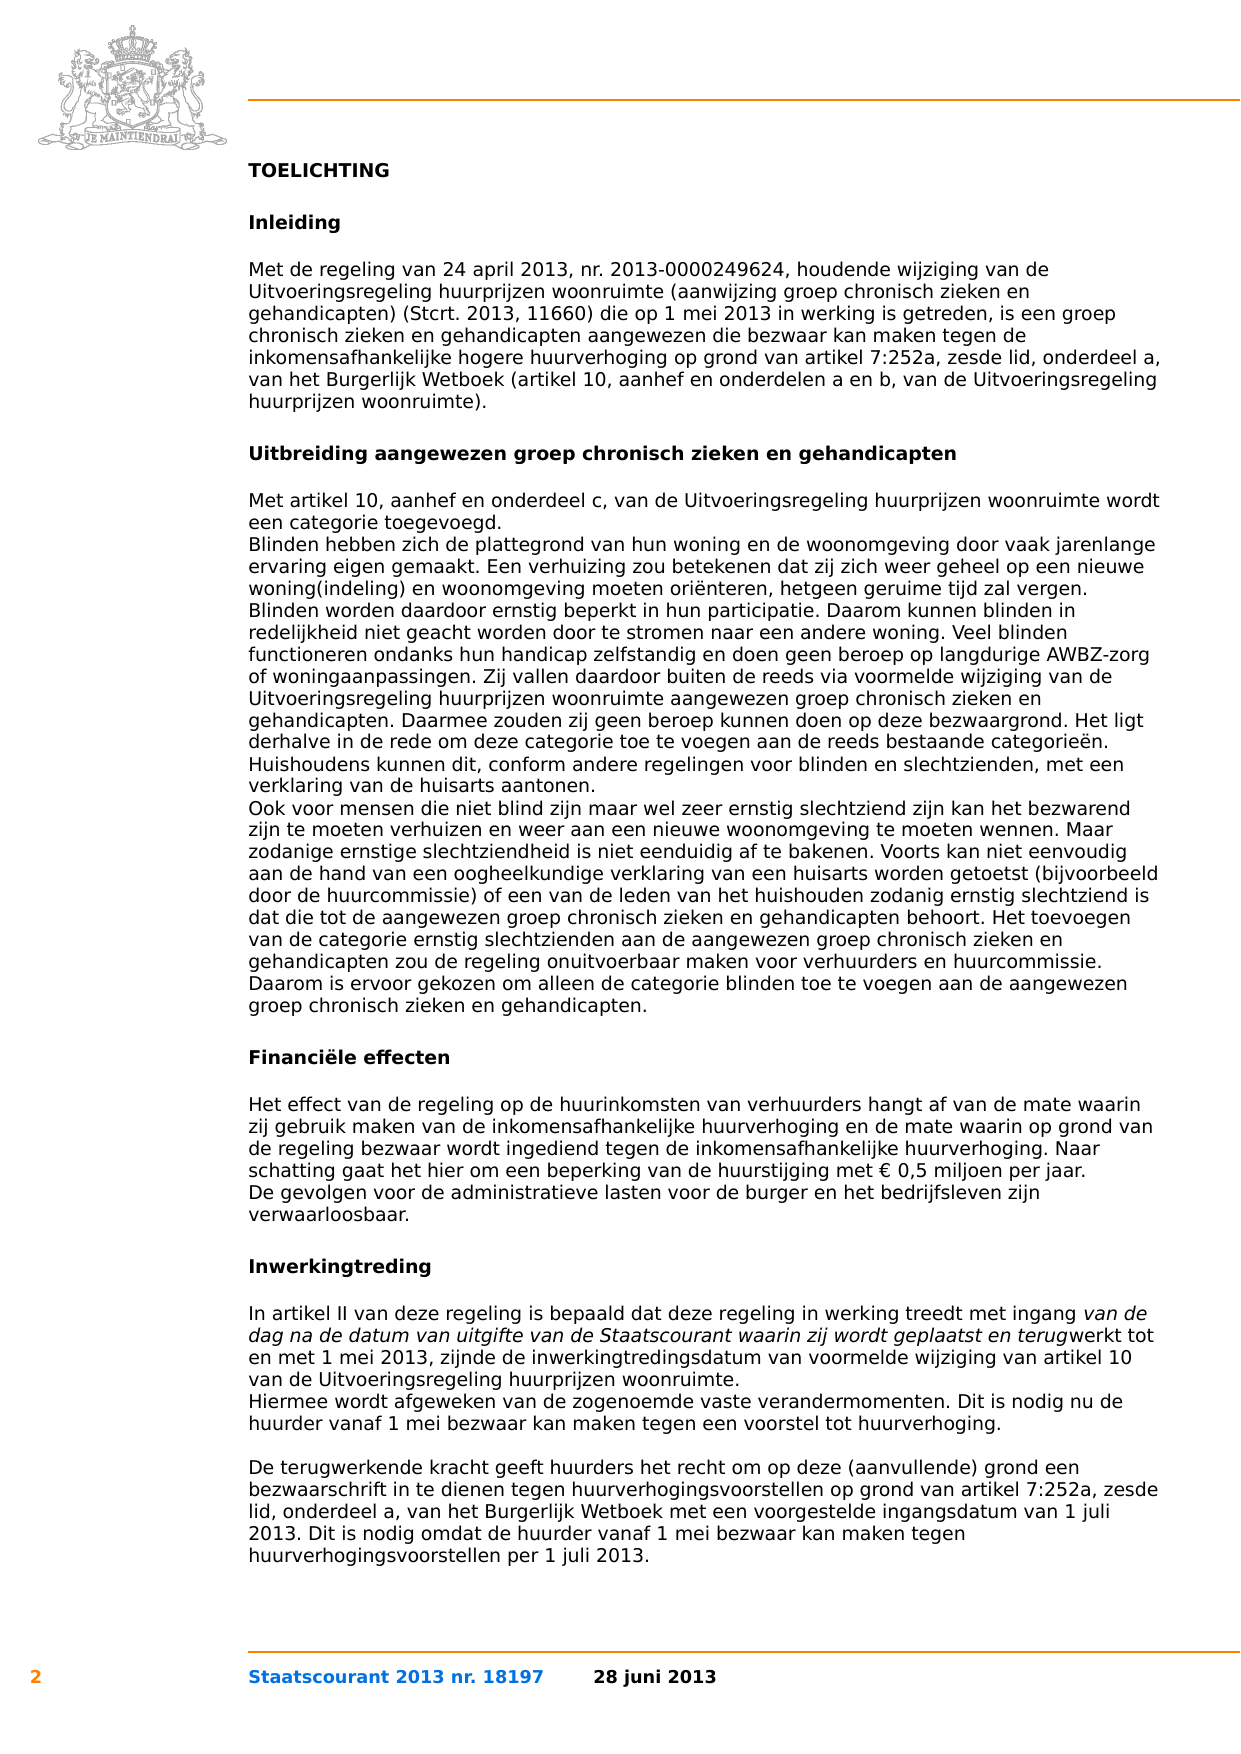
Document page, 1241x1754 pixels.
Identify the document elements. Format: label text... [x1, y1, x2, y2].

text Met artikel 10, aanhef en onderdeel c, van de Uitvoeringsregeling huurprijzen woonruimte wordt een categorie toegevoegd. [248, 490, 1163, 534]
text Ook voor mensen die niet blind zijn maar wel zeer ernstig slechtziend zijn kan het bezwarend zijn te moeten verhuizen en weer aan een nieuwe woonomgeving te moeten wennen. Maar zodanige ernstige slechtziendheid is niet eenduidig af te bakenen. Voorts kan niet eenvoudig aan de hand van een oogheelkundige verklaring van een huisarts worden getoetst (bijvoorbeeld door de huurcommissie) of een van de leden van het huishouden zodanig ernstig slechtziend is dat die tot de aangewezen groep chronisch zieken en gehandicapten behoort. Het toevoegen van de categorie ernstig slechtzienden aan de aangewezen groep chronisch zieken en gehandicapten zou de regeling onuitvoerbaar maken voor verhuurders en huurcommissie. Daarom is ervoor gekozen om alleen de categorie blinden toe te voegen aan de aangewezen groep chronisch zieken en gehandicapten. [248, 797, 1163, 1017]
text De terugwerkende kracht geeft huurders het recht om op deze (aanvullende) grond een bezwaarschrift in te dienen tegen huurverhogingsvoorstellen op grond van artikel 7:252a, zesde lid, onderdeel a, van het Burgerlijk Wetboek met een voorgestelde ingangsdatum van 1 juli 2013. Dit is nodig omdat de huurder vanaf 1 mei bezwaar kan maken tegen huurverhogingsvoorstellen per 1 juli 2013. [248, 1457, 1163, 1567]
text Het effect van de regeling op de huurinkomsten van verhuurders hangt af van de mate waarin zij gebruik maken van de inkomensafhankelijke huurverhoging en de mate waarin op grond van de regeling bezwaar wordt ingediend tegen de inkomensafhankelijke huurverhoging. Naar schatting gaat het hier om een beperking van de huurstijging met € 0,5 miljoen per jaar. [248, 1094, 1163, 1182]
text Hiermee wordt afgeweken van de zogenoemde vaste verandermomenten. Dit is nodig nu de huurder vanaf 1 mei bezwaar kan maken tegen een voorstel tot huurverhoging. [248, 1391, 1163, 1435]
text Met de regeling van 24 april 2013, nr. 2013-0000249624, houdende wijziging van de Uitvoeringsregeling huurprijzen woonruimte (aanwijzing groep chronisch zieken en gehandicapten) (Stcrt. 2013, 11660) die op 1 mei 2013 in werking is getreden, is een groep chronisch zieken en gehandicapten aangewezen die bezwaar kan maken tegen de inkomensafhankelijke hogere huurverhoging op grond van artikel 7:252a, zesde lid, onderdeel a, van het Burgerlijk Wetboek (artikel 10, aanhef en onderdelen a en b, van de Uitvoeringsregeling huurprijzen woonruimte). [248, 259, 1163, 413]
text In artikel II van deze regeling is bepaald dat deze regeling in werking treedt met ingang van de dag na de datum van uitgifte van de Staatscourant waarin zij wordt geplaatst en terugwerkt tot en met 1 mei 2013, zijnde de inwerkingtredingsdatum van voormelde wijziging van artikel 10 van de Uitvoeringsregeling huurprijzen woonruimte. [248, 1303, 1163, 1391]
subtitle Uitbreiding aangewezen groep chronisch zieken en gehandicapten [248, 443, 1163, 465]
picture [38, 25, 227, 150]
text Blinden hebben zich de plattegrond van hun woning en de woonomgeving door vaak jarenlange ervaring eigen gemaakt. Een verhuizing zou betekenen dat zij zich weer geheel op een nieuwe woning(indeling) en woonomgeving moeten oriënteren, hetgeen geruime tijd zal vergen. Blinden worden daardoor ernstig beperkt in hun participatie. Daarom kunnen blinden in redelijkheid niet geacht worden door te stromen naar een andere woning. Veel blinden functioneren ondanks hun handicap zelfstandig en doen geen beroep op langdurige AWBZ-zorg of woningaanpassingen. Zij vallen daardoor buiten de reeds via voormelde wijziging van de Uitvoeringsregeling huurprijzen woonruimte aangewezen groep chronisch zieken en gehandicapten. Daarmee zouden zij geen beroep kunnen doen op deze bezwaargrond. Het ligt derhalve in de rede om deze categorie toe te voegen aan de reeds bestaande categorieën. Huishoudens kunnen dit, conform andere regelingen voor blinden en slechtzienden, met een verklaring van de huisarts aantonen. [248, 534, 1163, 797]
subtitle TOELICHTING [248, 160, 1163, 182]
text De gevolgen voor de administratieve lasten voor de burger en het bedrijfsleven zijn verwaarloosbaar. [248, 1182, 1163, 1226]
subtitle Inleiding [248, 212, 1163, 234]
subtitle Inwerkingtreding [248, 1256, 1163, 1278]
subtitle Financiële effecten [248, 1047, 1163, 1069]
